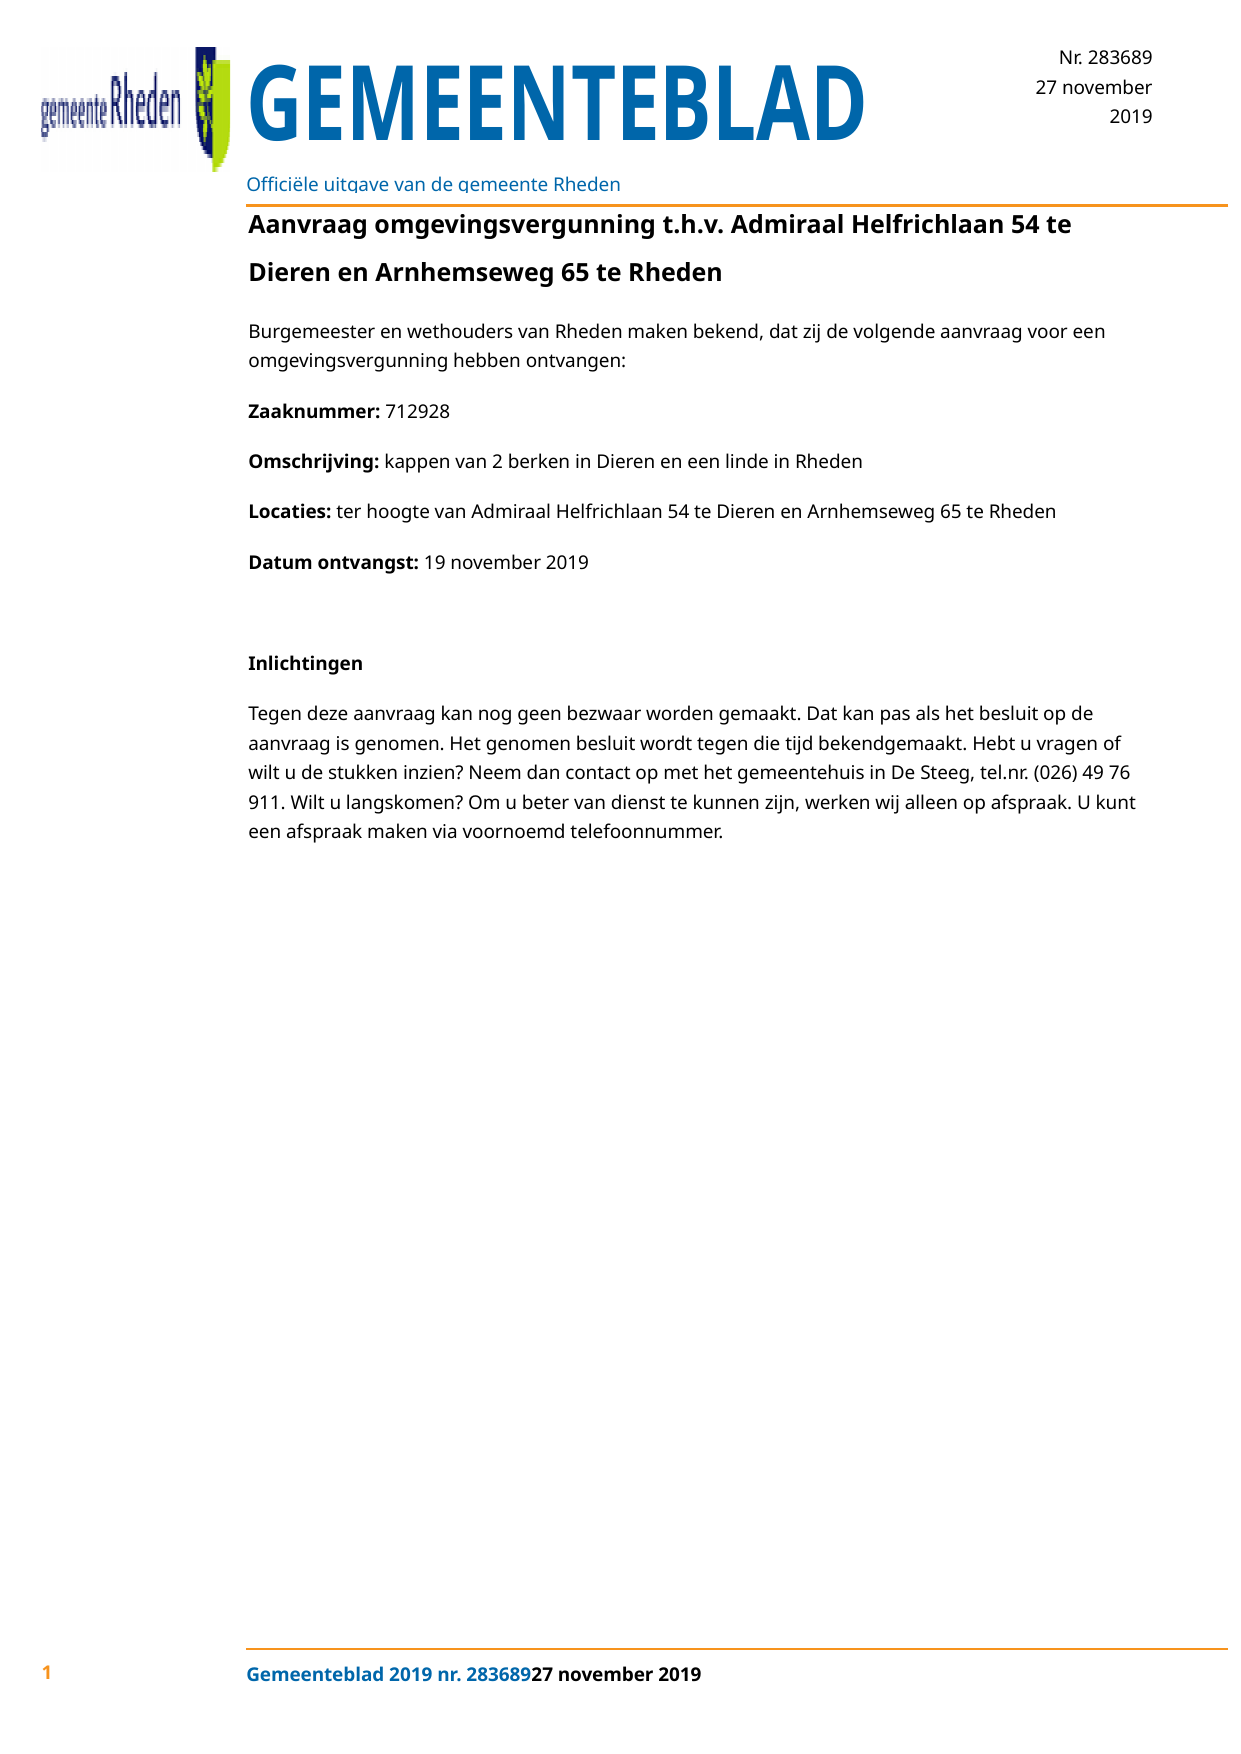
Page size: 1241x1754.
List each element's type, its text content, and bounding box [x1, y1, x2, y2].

text Inlichtingen [248, 650, 1152, 676]
text Locaties: ter hoogte van Admiraal Helfrichlaan 54 te Dieren en Arnhemseweg 65 te Rheden [248, 499, 1152, 524]
text Zaaknummer: 712928 [248, 398, 1152, 424]
text Aanvraag omgevingsvergunning t.h.v. Admiraal Helfrichlaan 54 te Dieren en Arnhemseweg 65 te Rheden [248, 207, 1152, 288]
picture [41, 47, 231, 172]
text Burgemeester en wethouders van Rheden maken bekend, dat zij de volgende aanvraag voor een omgevingsvergunning hebben ontvangen: [248, 318, 1152, 373]
text Tegen deze aanvraag kan nog geen bezwaar worden gemaakt. Dat kan pas als het besluit op de aanvraag is genomen. Het genomen besluit wordt tegen die tijd bekendgemaakt. Hebt u vragen of wilt u de stukken inzien? Neem dan contact op met het gemeentehuis in De Steeg, tel.nr. (026) 49 76 911. Wilt u langskomen? Om u beter van dienst te kunnen zijn, werken wij alleen op afspraak. U kunt een afspraak maken via voornoemd telefoonnummer. [248, 700, 1152, 844]
text Datum ontvangst: 19 november 2019 [248, 549, 1152, 575]
text Omschrijving: kappen van 2 berken in Dieren en een linde in Rheden [248, 448, 1152, 474]
